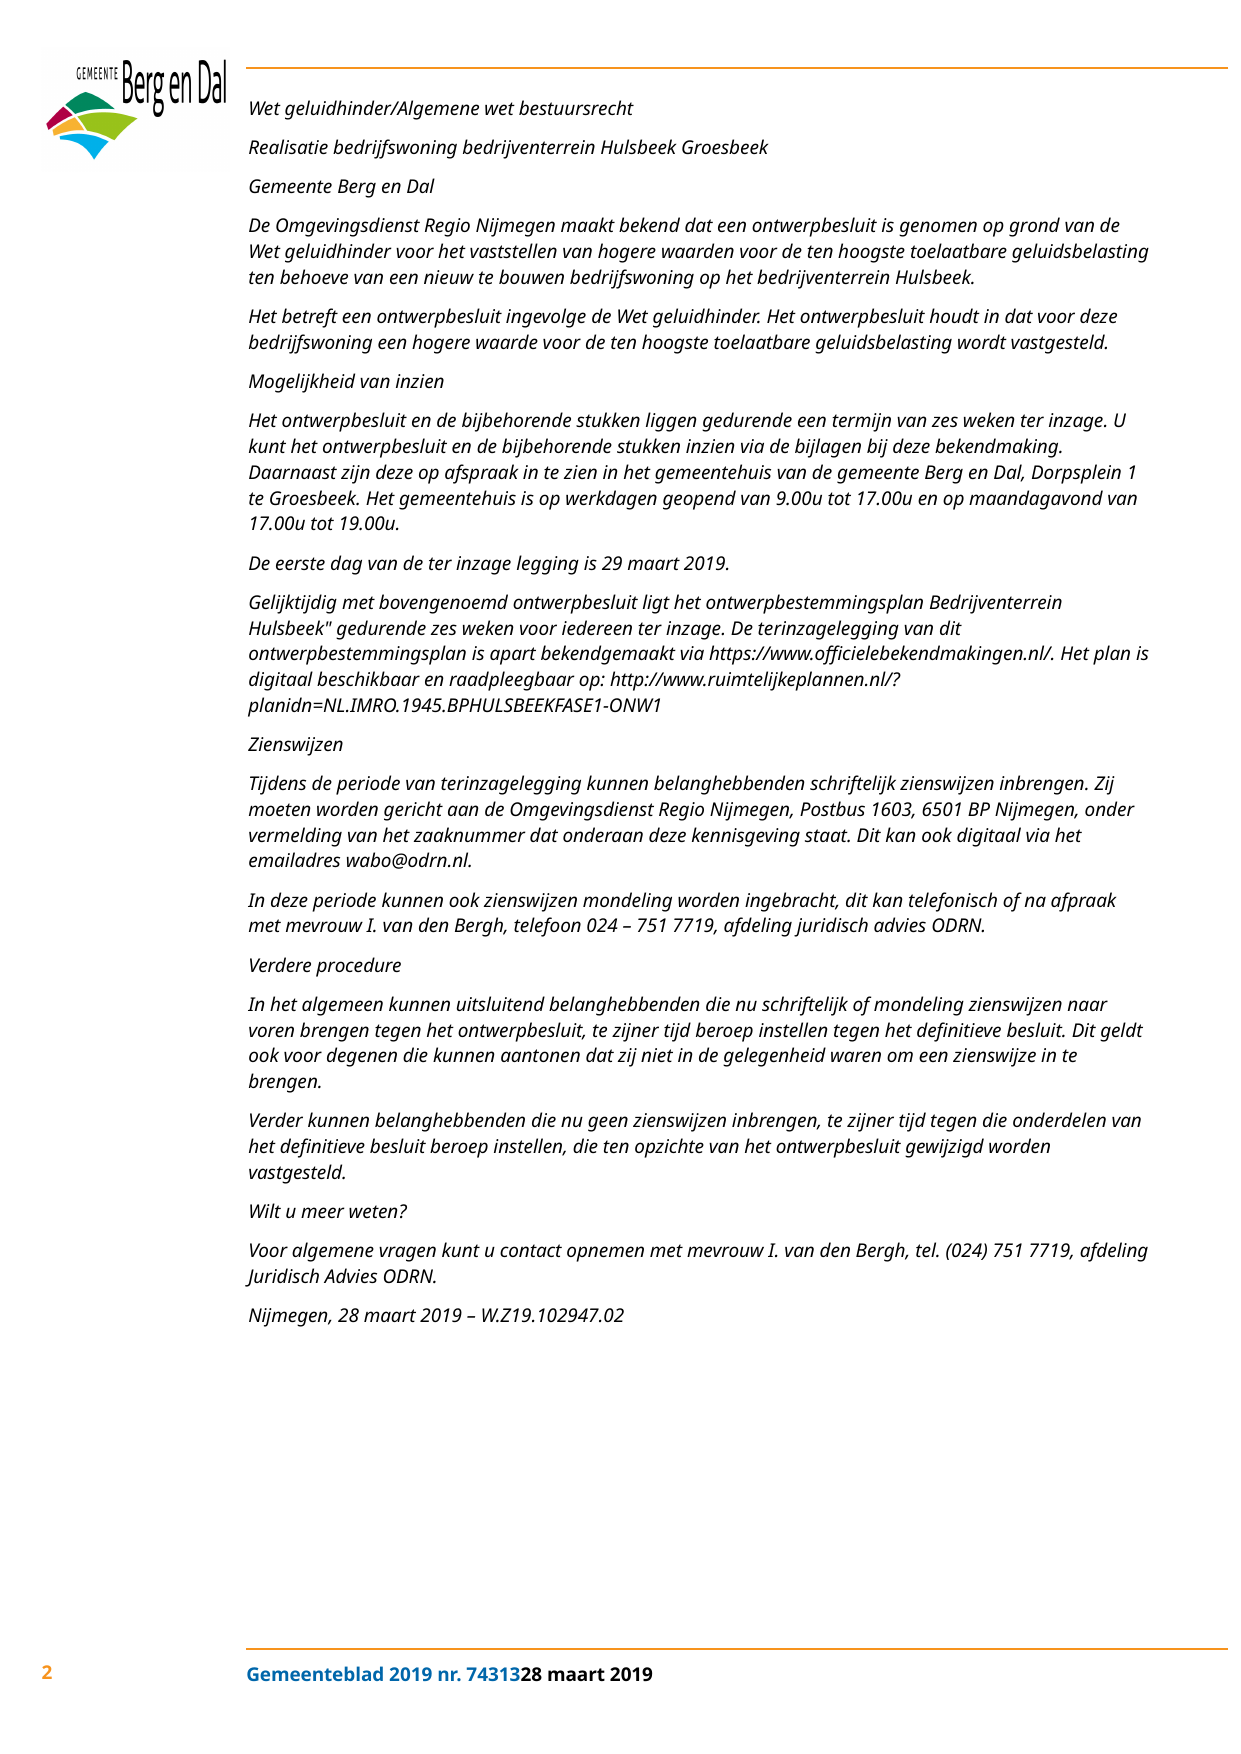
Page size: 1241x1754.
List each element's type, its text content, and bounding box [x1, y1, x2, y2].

text Verdere procedure [248, 952, 1152, 978]
picture [41, 47, 231, 172]
text Realisatie bedrijfswoning bedrijventerrein Hulsbeek Groesbeek [248, 134, 1152, 160]
text Gelijktijdig met bovengenoemd ontwerpbesluit ligt het ontwerpbestemmingsplan Bedrijventerrein Hulsbeek" gedurende zes weken voor iedereen ter inzage. De terinzagelegging van dit ontwerpbestemmingsplan is apart bekendgemaakt via https://www.officielebekendmakingen.nl/. Het plan is digitaal beschikbaar en raadpleegbaar op: http://www.ruimtelijkeplannen.nl/?planidn=NL.IMRO.1945.BPHULSBEEKFASE1-ONW1 [248, 589, 1152, 718]
text De eerste dag van de ter inzage legging is 29 maart 2019. [248, 550, 1152, 576]
text Tijdens de periode van terinzagelegging kunnen belanghebbenden schriftelijk zienswijzen inbrengen. Zij moeten worden gericht aan de Omgevingsdienst Regio Nijmegen, Postbus 1603, 6501 BP Nijmegen, onder vermelding van het zaaknummer dat onderaan deze kennisgeving staat. Dit kan ook digitaal via het emailadres wabo@odrn.nl. [248, 771, 1152, 873]
text Voor algemene vragen kunt u contact opnemen met mevrouw I. van den Bergh, tel. (024) 751 7719, afdeling Juridisch Advies ODRN. [248, 1238, 1152, 1289]
text Gemeente Berg en Dal [248, 173, 1152, 199]
text Nijmegen, 28 maart 2019 – W.Z19.102947.02 [248, 1303, 1152, 1328]
text Wilt u meer weten? [248, 1198, 1152, 1224]
text Zienswijzen [248, 731, 1152, 757]
text Mogelijkheid van inzien [248, 368, 1152, 394]
text Het betreft een ontwerpbesluit ingevolge de Wet geluidhinder. Het ontwerpbesluit houdt in dat voor deze bedrijfswoning een hogere waarde voor de ten hoogste toelaatbare geluidsbelasting wordt vastgesteld. [248, 303, 1152, 355]
text Verder kunnen belanghebbenden die nu geen zienswijzen inbrengen, te zijner tijd tegen die onderdelen van het definitieve besluit beroep instellen, die ten opzichte van het ontwerpbesluit gewijzigd worden vastgesteld. [248, 1108, 1152, 1185]
text Wet geluidhinder/Algemene wet bestuursrecht [248, 95, 1152, 121]
text Het ontwerpbesluit en de bijbehorende stukken liggen gedurende een termijn van zes weken ter inzage. U kunt het ontwerpbesluit en de bijbehorende stukken inzien via de bijlagen bij deze bekendmaking. Daarnaast zijn deze op afspraak in te zien in het gemeentehuis van de gemeente Berg en Dal, Dorpsplein 1 te Groesbeek. Het gemeentehuis is op werkdagen geopend van 9.00u tot 17.00u en op maandagavond van 17.00u tot 19.00u. [248, 408, 1152, 536]
text De Omgevingsdienst Regio Nijmegen maakt bekend dat een ontwerpbesluit is genomen op grond van de Wet geluidhinder voor het vaststellen van hogere waarden voor de ten hoogste toelaatbare geluidsbelasting ten behoeve van een nieuw te bouwen bedrijfswoning op het bedrijventerrein Hulsbeek. [248, 213, 1152, 290]
text In deze periode kunnen ook zienswijzen mondeling worden ingebracht, dit kan telefonisch of na afpraak met mevrouw I. van den Bergh, telefoon 024 – 751 7719, afdeling juridisch advies ODRN. [248, 887, 1152, 938]
text In het algemeen kunnen uitsluitend belanghebbenden die nu schriftelijk of mondeling zienswijzen naar voren brengen tegen het ontwerpbesluit, te zijner tijd beroep instellen tegen het definitieve besluit. Dit geldt ook voor degenen die kunnen aantonen dat zij niet in de gelegenheid waren om een zienswijze in te brengen. [248, 991, 1152, 1094]
